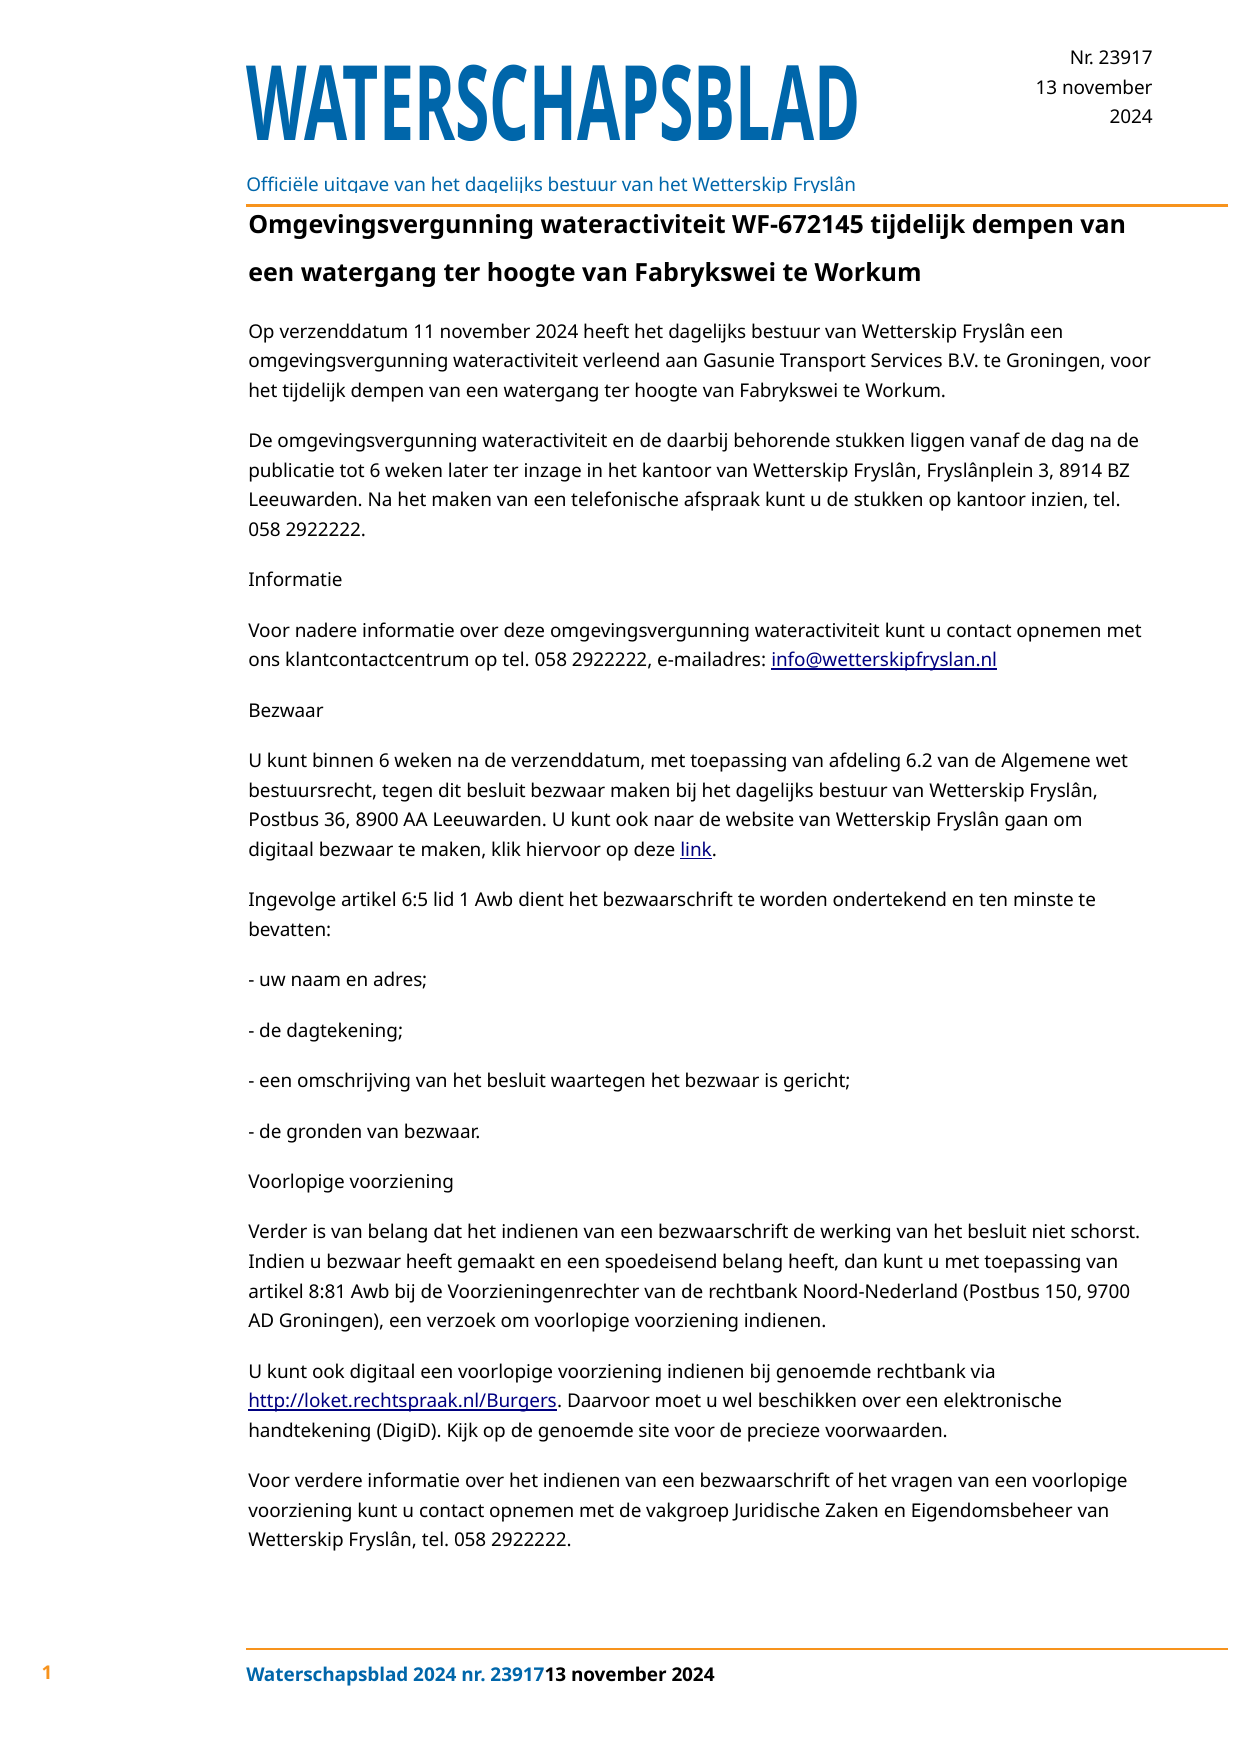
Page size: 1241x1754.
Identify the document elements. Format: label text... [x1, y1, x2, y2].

text Verder is van belang dat het indienen van een bezwaarschrift de werking van het besluit niet schorst. Indien u bezwaar heeft gemaakt en een spoedeisend belang heeft, dan kunt u met toepassing van artikel 8:81 Awb bij de Voorzieningenrechter van de rechtbank Noord-Nederland (Postbus 150, 9700 AD Groningen), een verzoek om voorlopige voorziening indienen. [248, 1219, 1152, 1333]
text Omgevingsvergunning wateractiviteit WF-672145 tijdelijk dempen van een watergang ter hoogte van Fabrykswei te Workum [248, 207, 1152, 288]
text U kunt ook digitaal een voorlopige voorziening indienen bij genoemde rechtbank via http://loket.rechtspraak.nl/Burgers. Daarvoor moet u wel beschikken over een elektronische handtekening (DigiD). Kijk op de genoemde site voor de precieze voorwaarden. [248, 1358, 1152, 1443]
text Informatie [248, 567, 1152, 592]
text - een omschrijving van het besluit waartegen het bezwaar is gericht; [248, 1067, 1152, 1093]
text - de gronden van bezwaar. [248, 1118, 1152, 1144]
text Bezwaar [248, 697, 1152, 723]
text - uw naam en adres; [248, 967, 1152, 992]
text Op verzenddatum 11 november 2024 heeft het dagelijks bestuur van Wetterskip Fryslân een omgevingsvergunning wateractiviteit verleend aan Gasunie Transport Services B.V. te Groningen, voor het tijdelijk dempen van een watergang ter hoogte van Fabrykswei te Workum. [248, 318, 1152, 403]
text Voor nadere informatie over deze omgevingsvergunning wateractiviteit kunt u contact opnemen met ons klantcontactcentrum op tel. 058 2922222, e-mailadres: info@wetterskipfryslan.nl [248, 617, 1152, 672]
text Voorlopige voorziening [248, 1168, 1152, 1194]
text - de dagtekening; [248, 1017, 1152, 1043]
text De omgevingsvergunning wateractiviteit en de daarbij behorende stukken liggen vanaf de dag na de publicatie tot 6 weken later ter inzage in het kantoor van Wetterskip Fryslân, Fryslânplein 3, 8914 BZ Leeuwarden. Na het maken van een telefonische afspraak kunt u de stukken op kantoor inzien, tel. 058 2922222. [248, 427, 1152, 542]
text Voor verdere informatie over het indienen van een bezwaarschrift of het vragen van een voorlopige voorziening kunt u contact opnemen met de vakgroep Juridische Zaken en Eigendomsbeheer van Wetterskip Fryslân, tel. 058 2922222. [248, 1467, 1152, 1552]
picture [41, 47, 231, 172]
text Ingevolge artikel 6:5 lid 1 Awb dient het bezwaarschrift te worden ondertekend en ten minste te bevatten: [248, 887, 1152, 942]
text U kunt binnen 6 weken na de verzenddatum, met toepassing van afdeling 6.2 van de Algemene wet bestuursrecht, tegen dit besluit bezwaar maken bij het dagelijks bestuur van Wetterskip Fryslân, Postbus 36, 8900 AA Leeuwarden. U kunt ook naar de website van Wetterskip Fryslân gaan om digitaal bezwaar te maken, klik hiervoor op deze link. [248, 747, 1152, 862]
